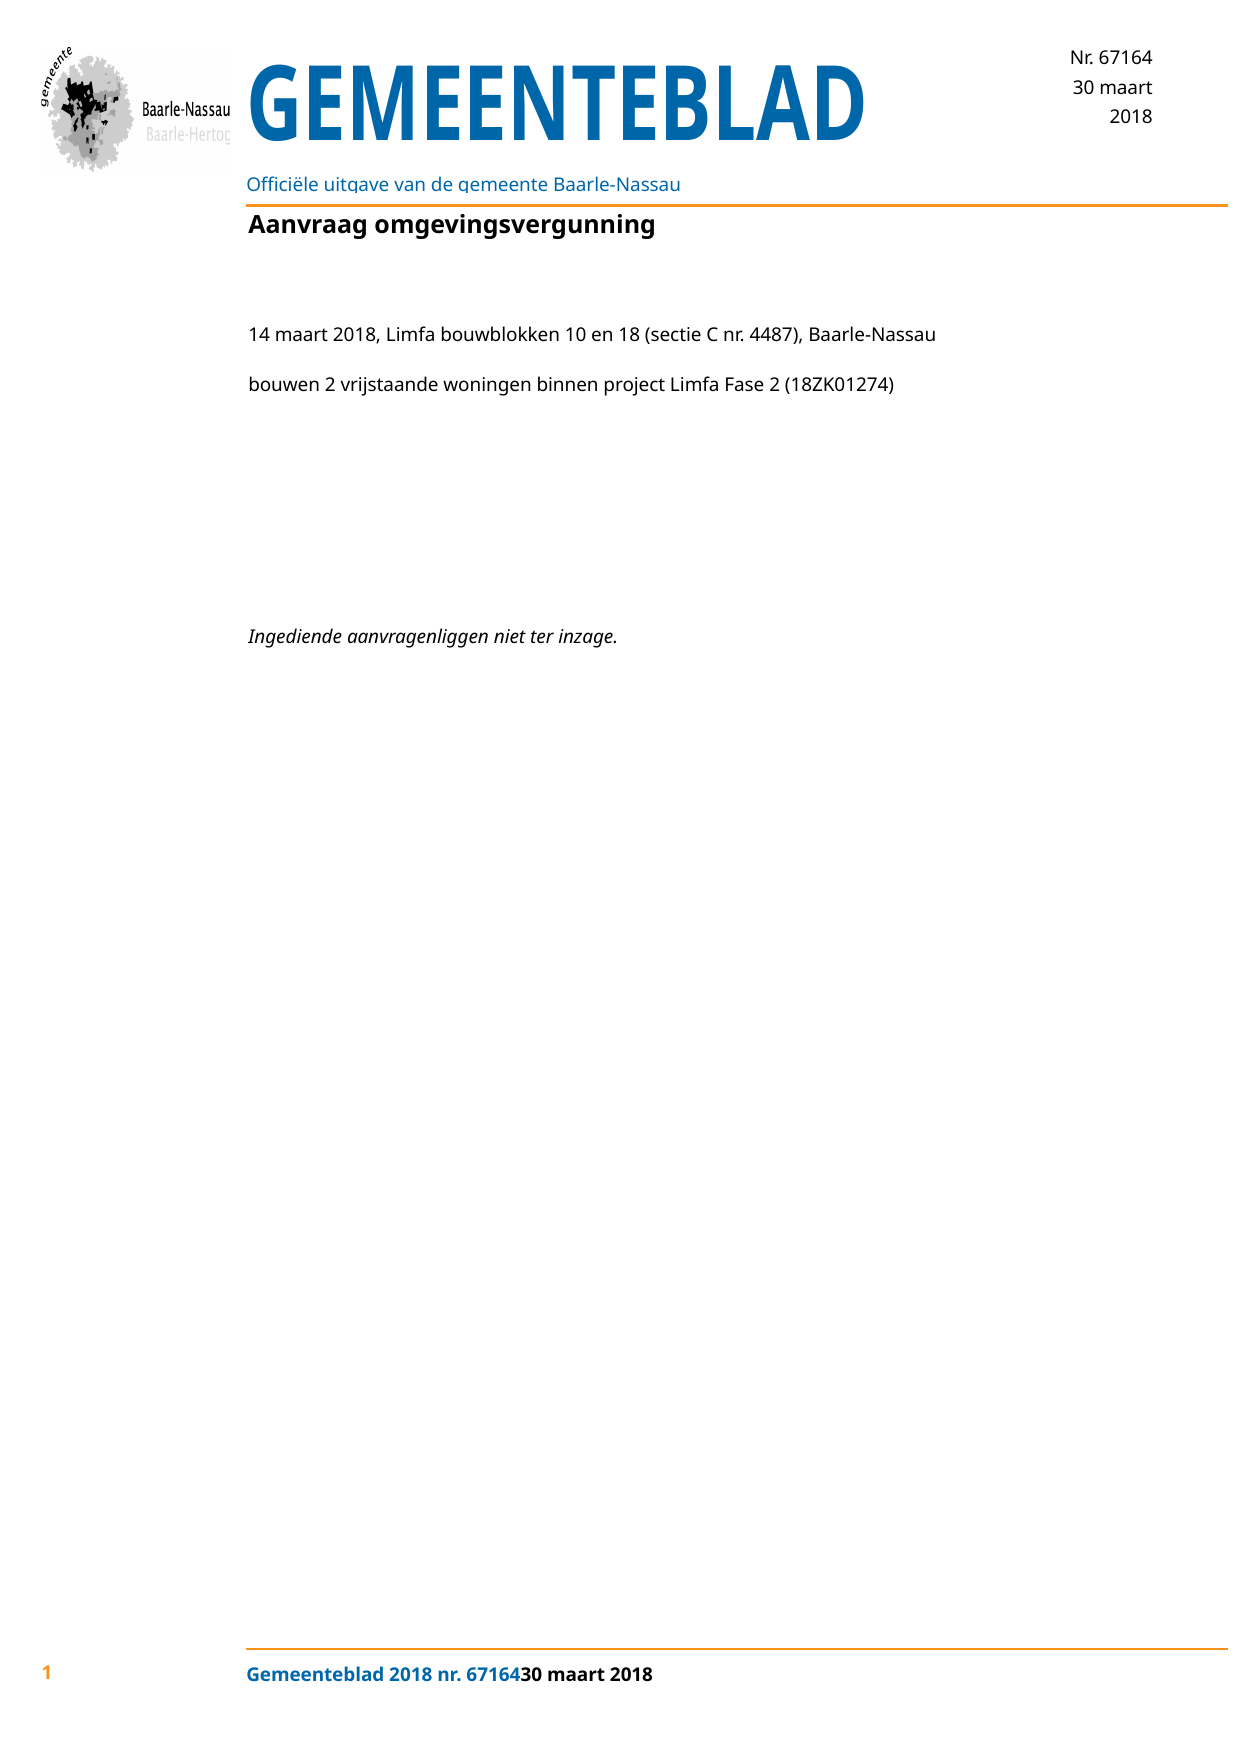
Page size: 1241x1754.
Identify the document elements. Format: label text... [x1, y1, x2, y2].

text 14 maart 2018, Limfa bouwblokken 10 en 18 (sectie C nr. 4487), Baarle-Nassau [248, 321, 1152, 346]
text Ingediende aanvragenliggen niet ter inzage. [248, 623, 1152, 649]
picture [41, 47, 231, 172]
text bouwen 2 vrijstaande woningen binnen project Limfa Fase 2 (18ZK01274) [248, 371, 1152, 397]
text Aanvraag omgevingsvergunning [248, 207, 1152, 241]
